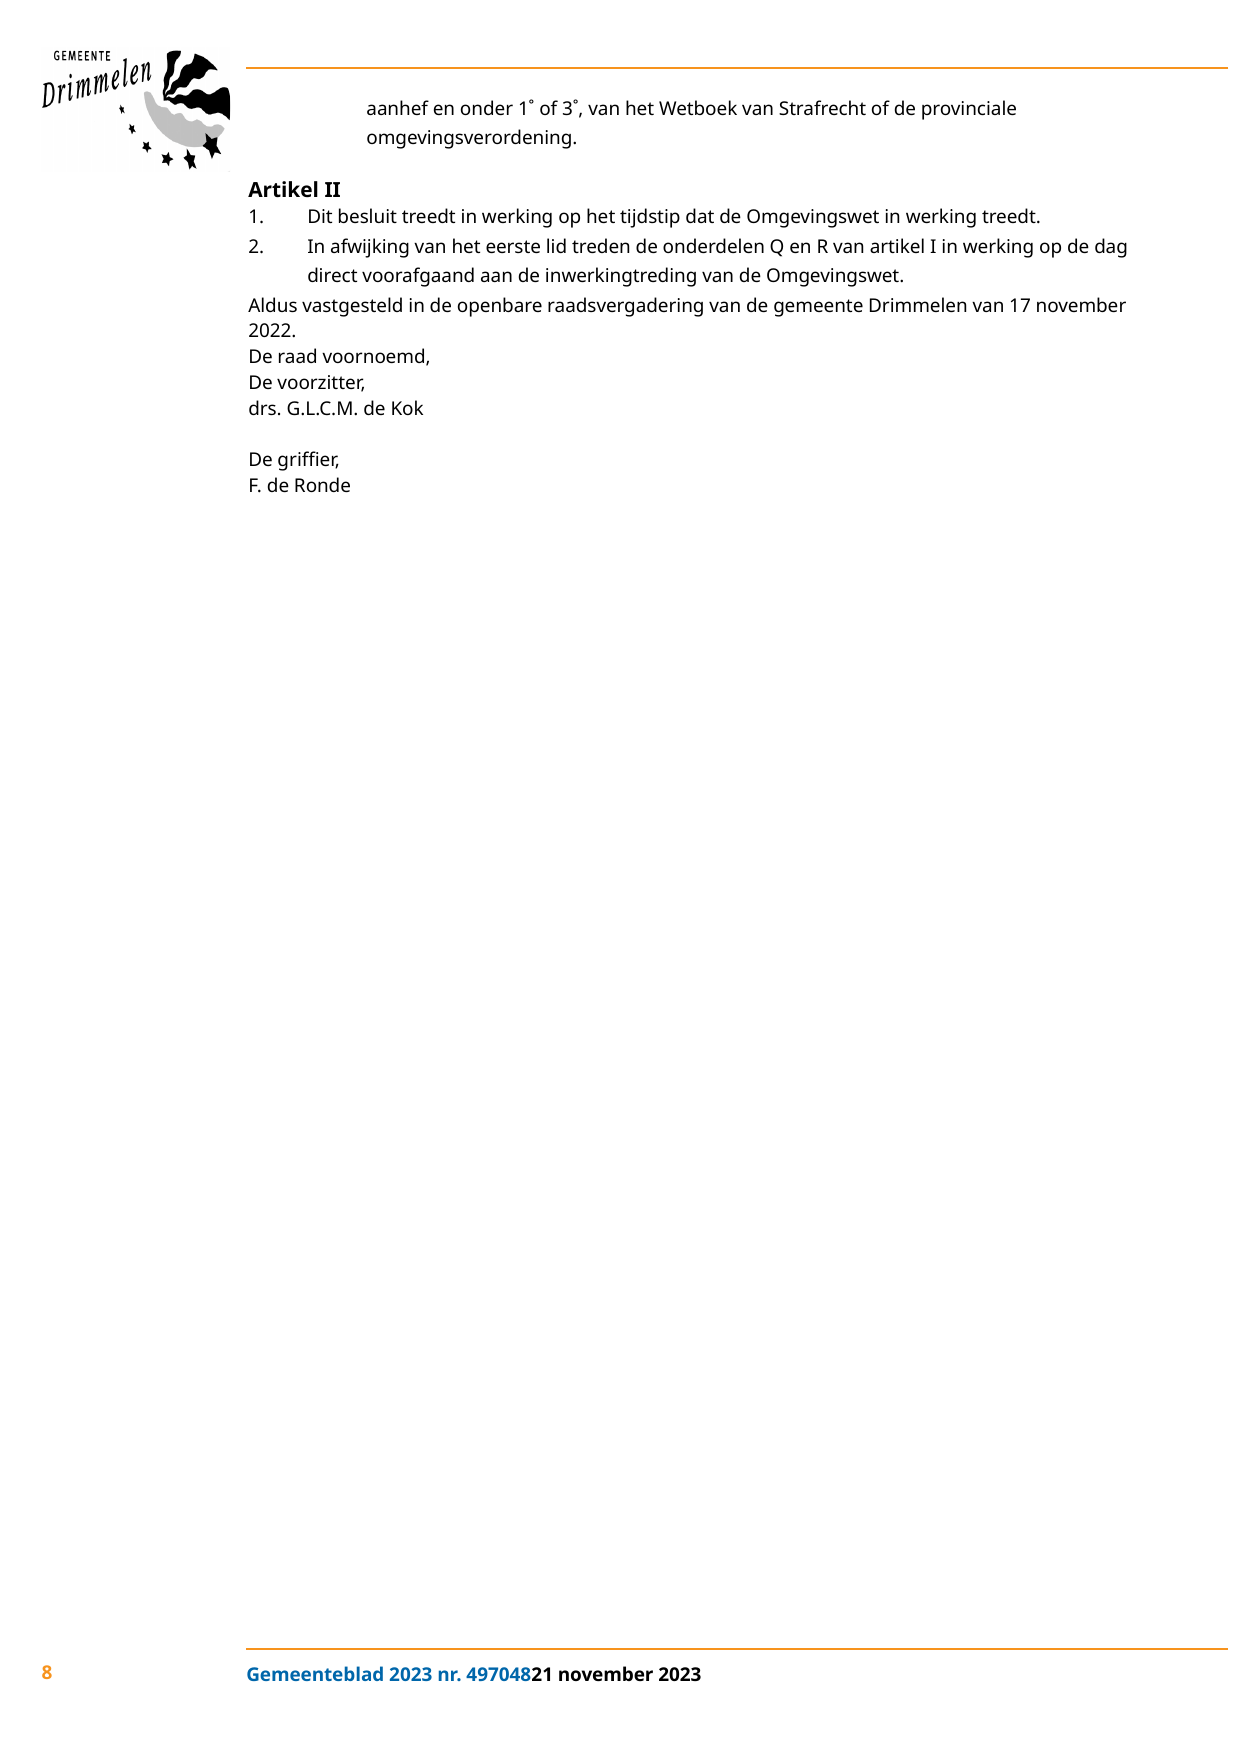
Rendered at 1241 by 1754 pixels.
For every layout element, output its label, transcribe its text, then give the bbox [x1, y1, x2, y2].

text De griffier, [248, 446, 1152, 472]
list aanhef en onder 1˚ of 3˚, van het Wetboek van Strafrecht of de provinciale omgevingsverordening. [307, 95, 1152, 150]
text De voorzitter, [248, 369, 1152, 395]
text Aldus vastgesteld in de openbare raadsvergadering van de gemeente Drimmelen van 17 november 2022. [248, 292, 1152, 343]
picture [41, 47, 231, 172]
text De raad voornoemd, [248, 343, 1152, 369]
text drs. G.L.C.M. de Kok [248, 395, 1152, 421]
list In afwijking van het eerste lid treden de onderdelen Q en R van artikel I in werking op de dag direct voorafgaand aan de inwerkingtreding van de Omgevingswet. [248, 233, 1152, 288]
text Artikel II [248, 175, 1152, 203]
list Dit besluit treedt in werking op het tijdstip dat de Omgevingswet in werking treedt. [248, 203, 1152, 229]
text F. de Ronde [248, 472, 1152, 498]
